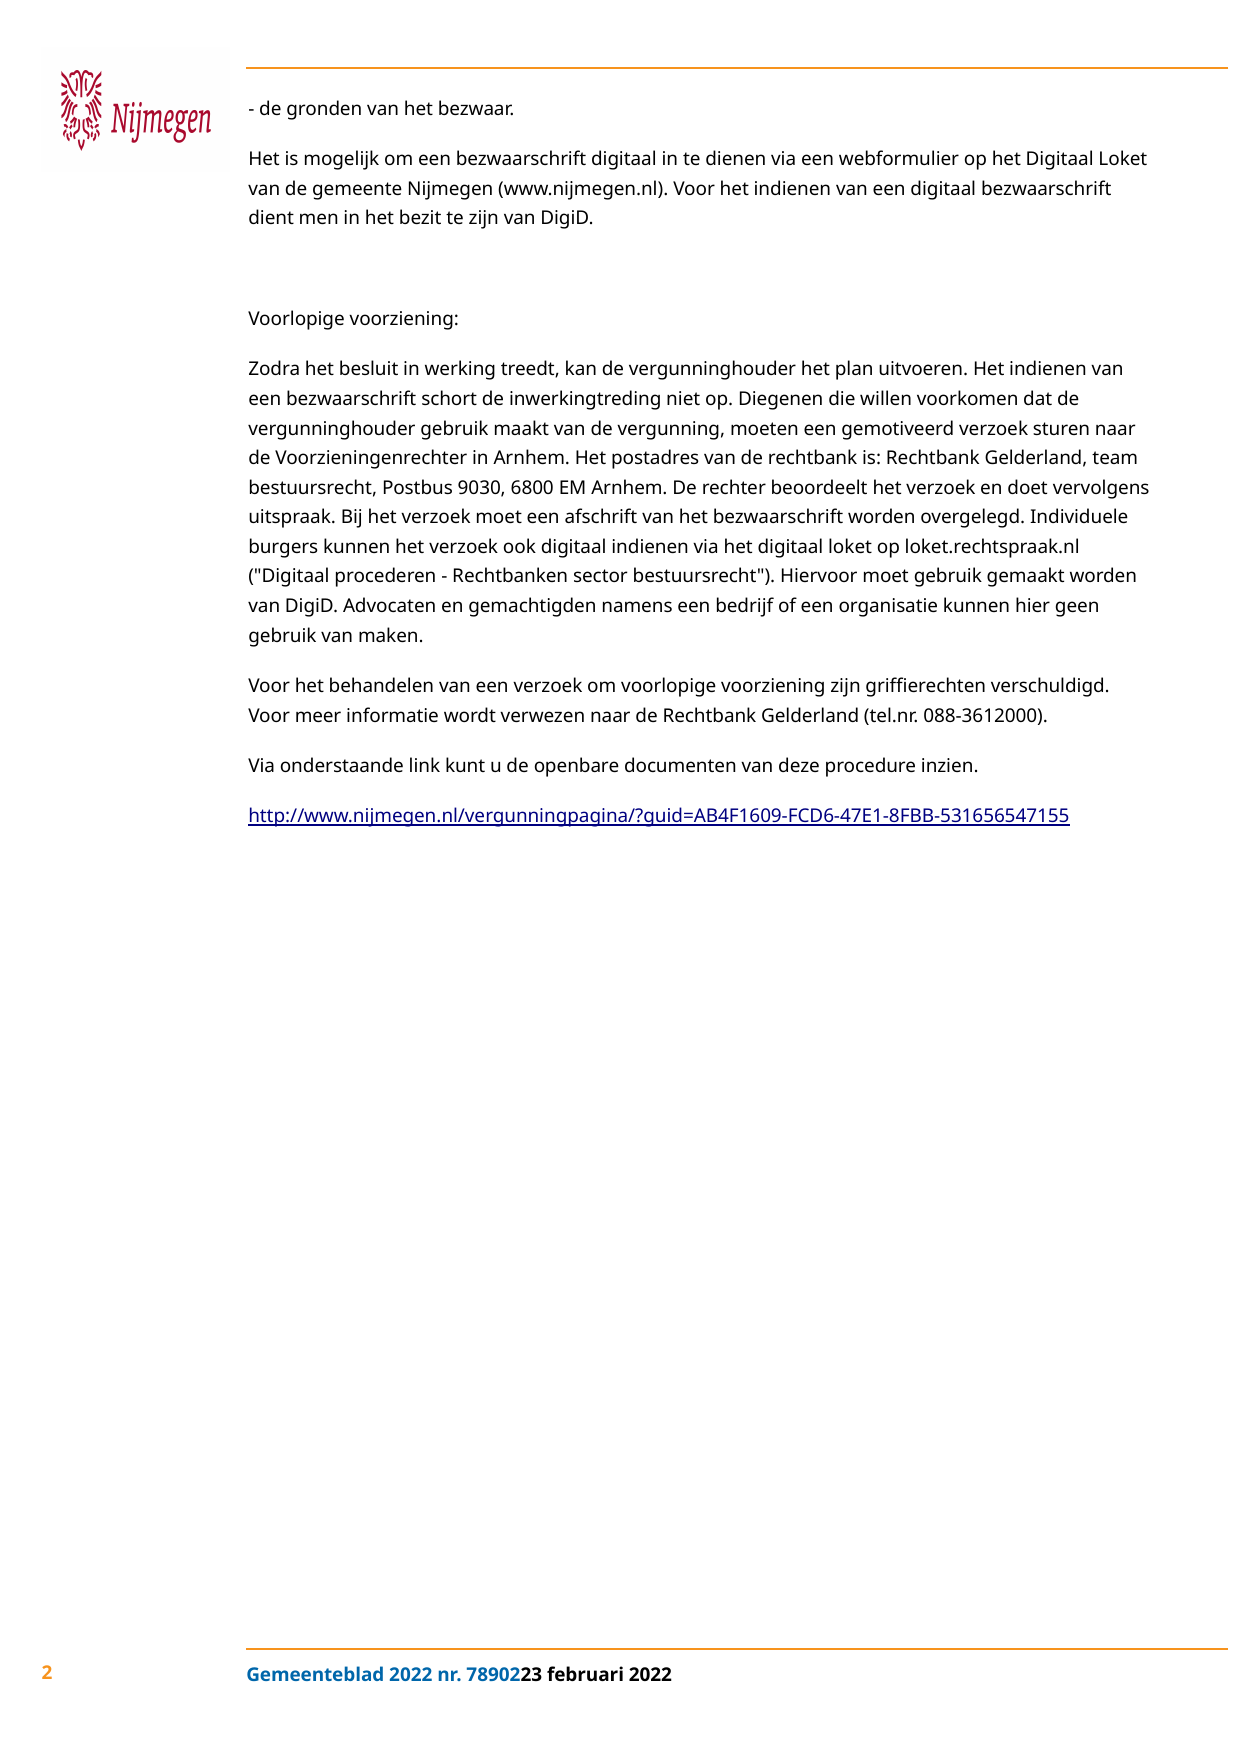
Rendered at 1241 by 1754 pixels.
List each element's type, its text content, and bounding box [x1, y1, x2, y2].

text Voor het behandelen van een verzoek om voorlopige voorziening zijn griffierechten verschuldigd. Voor meer informatie wordt verwezen naar de Rechtbank Gelderland (tel.nr. 088-3612000). [248, 672, 1152, 728]
text Het is mogelijk om een bezwaarschrift digitaal in te dienen via een webformulier op het Digitaal Loket van de gemeente Nijmegen (www.nijmegen.nl). Voor het indienen van een digitaal bezwaarschrift dient men in het bezit te zijn van DigiD. [248, 145, 1152, 230]
text http://www.nijmegen.nl/vergunningpagina/?guid=AB4F1609-FCD6-47E1-8FBB-531656547155 [248, 803, 1152, 828]
text Voorlopige voorziening: [248, 305, 1152, 331]
text - de gronden van het bezwaar. [248, 95, 1152, 121]
text Via onderstaande link kunt u de openbare documenten van deze procedure inzien. [248, 752, 1152, 778]
picture [41, 47, 231, 172]
text Zodra het besluit in werking treedt, kan de vergunninghouder het plan uitvoeren. Het indienen van een bezwaarschrift schort de inwerkingtreding niet op. Diegenen die willen voorkomen dat de vergunninghouder gebruik maakt van de vergunning, moeten een gemotiveerd verzoek sturen naar de Voorzieningenrechter in Arnhem. Het postadres van de rechtbank is: Rechtbank Gelderland, team bestuursrecht, Postbus 9030, 6800 EM Arnhem. De rechter beoordeelt het verzoek en doet vervolgens uitspraak. Bij het verzoek moet een afschrift van het bezwaarschrift worden overgelegd. Individuele burgers kunnen het verzoek ook digitaal indienen via het digitaal loket op loket.rechtspraak.nl ("Digitaal procederen - Rechtbanken sector bestuursrecht"). Hiervoor moet gebruik gemaakt worden van DigiD. Advocaten en gemachtigden namens een bedrijf of een organisatie kunnen hier geen gebruik van maken. [248, 356, 1152, 648]
